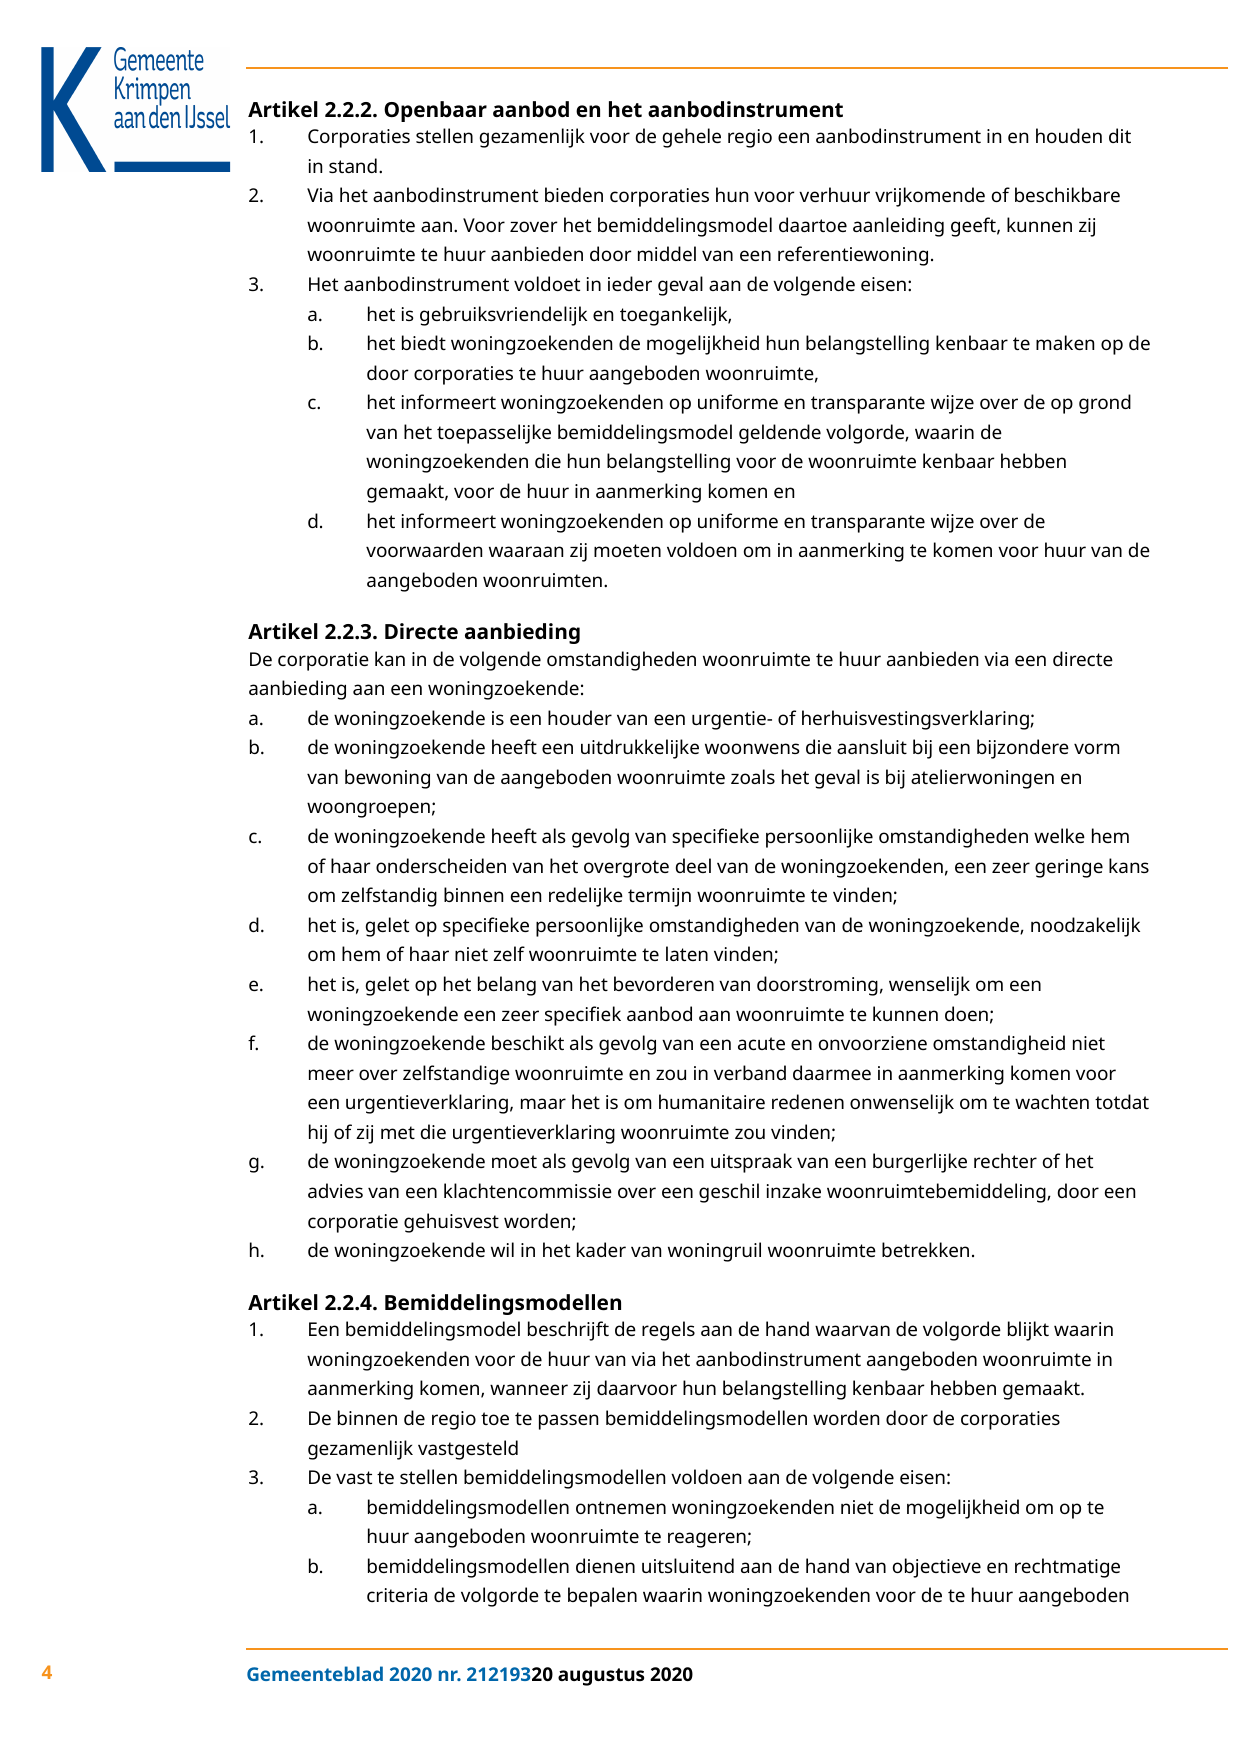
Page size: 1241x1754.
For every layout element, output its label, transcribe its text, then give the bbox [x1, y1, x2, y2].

text Artikel 2.2.2. Openbaar aanbod en het aanbodinstrument [248, 95, 1152, 123]
list bemiddelingsmodellen ontnemen woningzoekenden niet de mogelijkheid om op te huur aangeboden woonruimte te reageren; [307, 1494, 1152, 1549]
list het informeert woningzoekenden op uniforme en transparante wijze over de op grond van het toepasselijke bemiddelingsmodel geldende volgorde, waarin de woningzoekenden die hun belangstelling voor de woonruimte kenbaar hebben gemaakt, voor de huur in aanmerking komen en [307, 389, 1152, 504]
list het is, gelet op specifieke persoonlijke omstandigheden van de woningzoekende, noodzakelijk om hem of haar niet zelf woonruimte te laten vinden; [248, 912, 1152, 967]
text Artikel 2.2.4. Bemiddelingsmodellen [248, 1288, 1152, 1316]
list de woningzoekende heeft als gevolg van specifieke persoonlijke omstandigheden welke hem of haar onderscheiden van het overgrote deel van de woningzoekenden, een zeer geringe kans om zelfstandig binnen een redelijke termijn woonruimte te vinden; [248, 823, 1152, 908]
list bemiddelingsmodellen dienen uitsluitend aan de hand van objectieve en rechtmatige criteria de volgorde te bepalen waarin woningzoekenden voor de te huur aangeboden [307, 1553, 1152, 1608]
list Het aanbodinstrument voldoet in ieder geval aan de volgende eisen: [248, 271, 1152, 297]
list Een bemiddelingsmodel beschrijft de regels aan de hand waarvan de volgorde blijkt waarin woningzoekenden voor de huur van via het aanbodinstrument aangeboden woonruimte in aanmerking komen, wanneer zij daarvoor hun belangstelling kenbaar hebben gemaakt. [248, 1316, 1152, 1401]
list het is, gelet op het belang van het bevorderen van doorstroming, wenselijk om een woningzoekende een zeer specifiek aanbod aan woonruimte te kunnen doen; [248, 971, 1152, 1027]
list de woningzoekende heeft een uitdrukkelijke woonwens die aansluit bij een bijzondere vorm van bewoning van de aangeboden woonruimte zoals het geval is bij atelierwoningen en woongroepen; [248, 734, 1152, 819]
list Corporaties stellen gezamenlijk voor de gehele regio een aanbodinstrument in en houden dit in stand. [248, 123, 1152, 178]
list de woningzoekende moet als gevolg van een uitspraak van een burgerlijke rechter of het advies van een klachtencommissie over een geschil inzake woonruimtebemiddeling, door een corporatie gehuisvest worden; [248, 1149, 1152, 1234]
text De corporatie kan in de volgende omstandigheden woonruimte te huur aanbieden via een directe aanbieding aan een woningzoekende: [248, 646, 1152, 701]
list de woningzoekende is een houder van een urgentie- of herhuisvestingsverklaring; [248, 705, 1152, 731]
list het is gebruiksvriendelijk en toegankelijk, [307, 301, 1152, 326]
list De vast te stellen bemiddelingsmodellen voldoen aan de volgende eisen: [248, 1464, 1152, 1490]
list het informeert woningzoekenden op uniforme en transparante wijze over de voorwaarden waaraan zij moeten voldoen om in aanmerking te komen voor huur van de aangeboden woonruimten. [307, 508, 1152, 593]
list De binnen de regio toe te passen bemiddelingsmodellen worden door de corporaties gezamenlijk vastgesteld [248, 1405, 1152, 1460]
list de woningzoekende wil in het kader van woningruil woonruimte betrekken. [248, 1237, 1152, 1263]
list Via het aanbodinstrument bieden corporaties hun voor verhuur vrijkomende of beschikbare woonruimte aan. Voor zover het bemiddelingsmodel daartoe aanleiding geeft, kunnen zij woonruimte te huur aanbieden door middel van een referentiewoning. [248, 182, 1152, 267]
text Artikel 2.2.3. Directe aanbieding [248, 617, 1152, 646]
picture [41, 47, 231, 172]
list de woningzoekende beschikt als gevolg van een acute en onvoorziene omstandigheid niet meer over zelfstandige woonruimte en zou in verband daarmee in aanmerking komen voor een urgentieverklaring, maar het is om humanitaire redenen onwenselijk om te wachten totdat hij of zij met die urgentieverklaring woonruimte zou vinden; [248, 1030, 1152, 1145]
list het biedt woningzoekenden de mogelijkheid hun belangstelling kenbaar te maken op de door corporaties te huur aangeboden woonruimte, [307, 330, 1152, 386]
